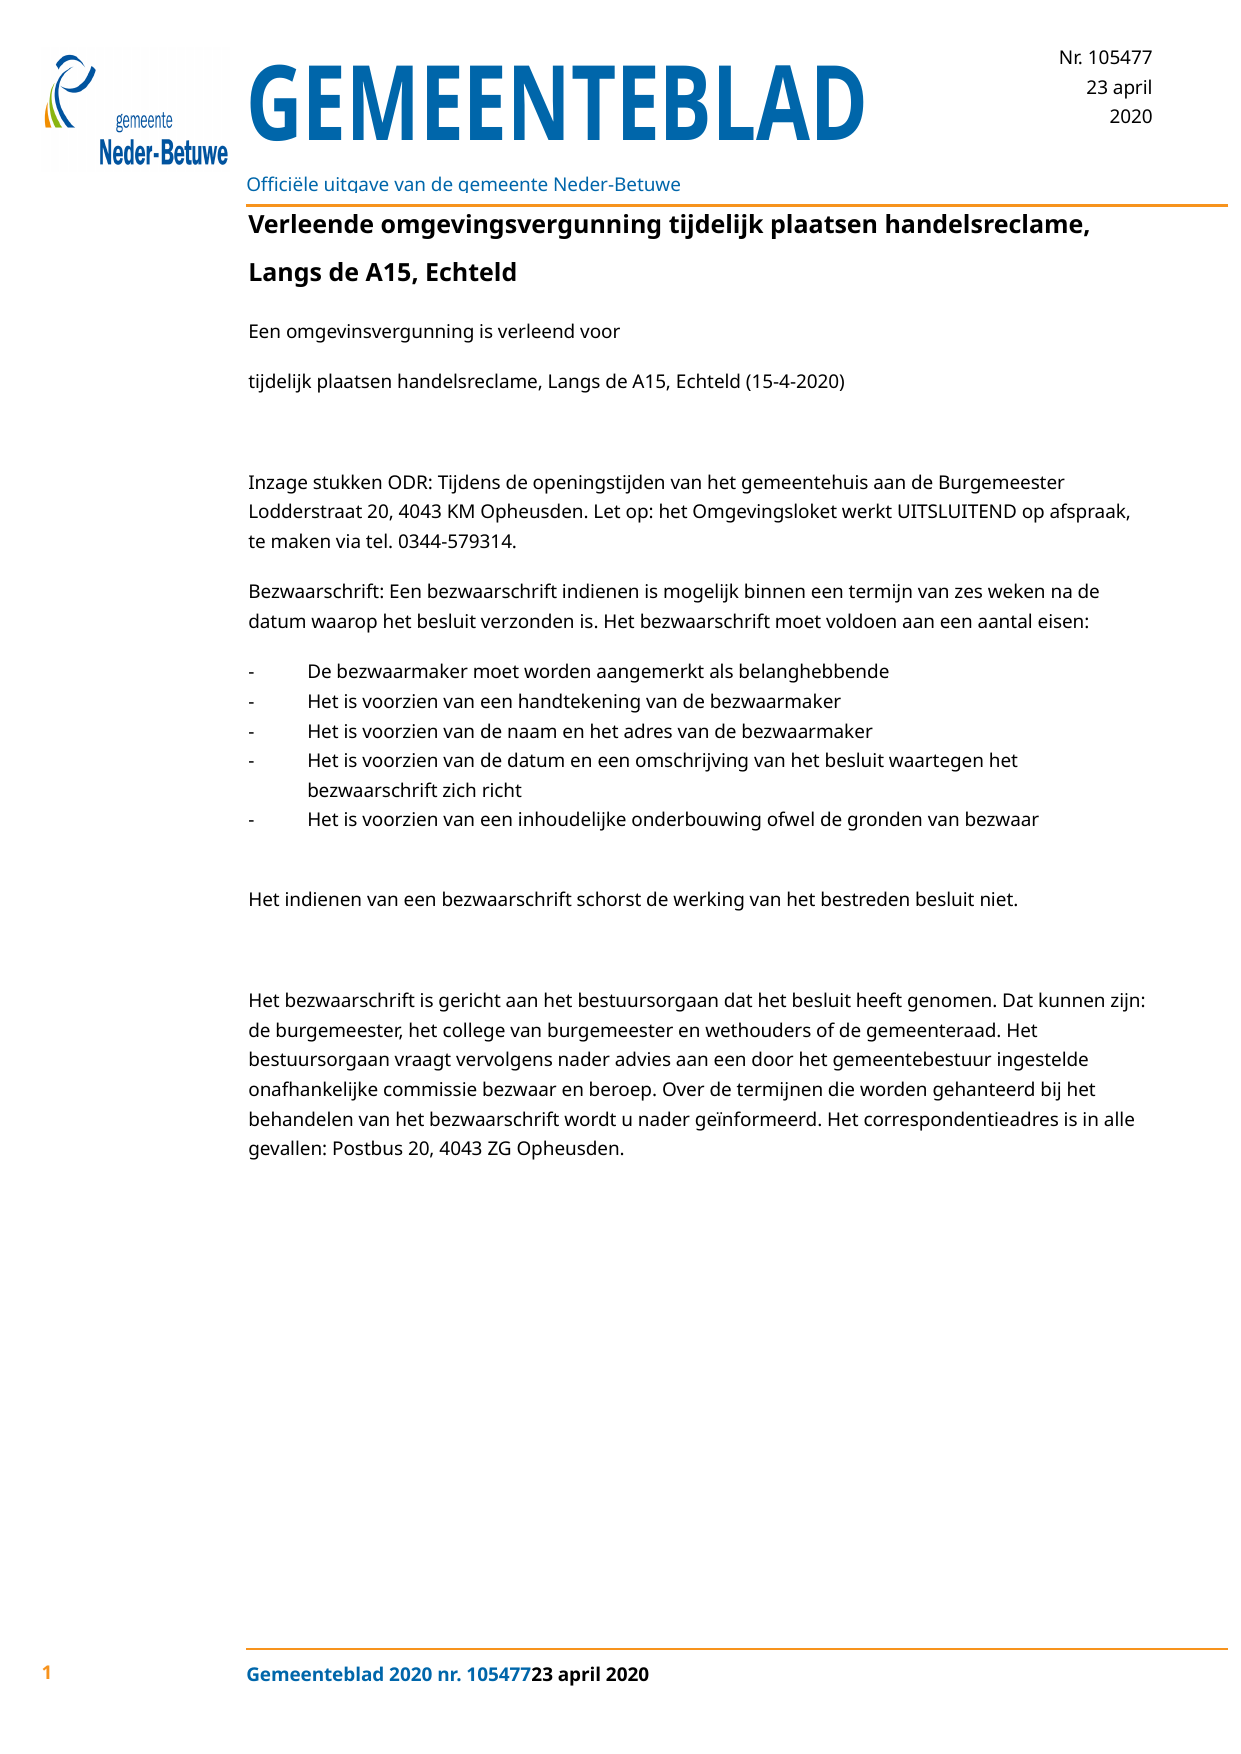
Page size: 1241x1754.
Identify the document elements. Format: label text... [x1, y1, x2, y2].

list Het is voorzien van de naam en het adres van de bezwaarmaker [248, 718, 1152, 744]
list De bezwaarmaker moet worden aangemerkt als belanghebbende [248, 659, 1152, 684]
text Het bezwaarschrift is gericht aan het bestuursorgaan dat het besluit heeft genomen. Dat kunnen zijn: de burgemeester, het college van burgemeester en wethouders of de gemeenteraad. Het bestuursorgaan vraagt vervolgens nader advies aan een door het gemeentebestuur ingestelde onafhankelijke commissie bezwaar en beroep. Over de termijnen die worden gehanteerd bij het behandelen van het bezwaarschrift wordt u nader geïnformeerd. Het correspondentieadres is in alle gevallen: Postbus 20, 4043 ZG Opheusden. [248, 987, 1152, 1161]
picture [41, 47, 231, 172]
list Het is voorzien van de datum en een omschrijving van het besluit waartegen het bezwaarschrift zich richt [248, 747, 1152, 803]
text Een omgevinsvergunning is verleend voor [248, 318, 1152, 344]
text Het indienen van een bezwaarschrift schorst de werking van het bestreden besluit niet. [248, 887, 1152, 912]
text Bezwaarschrift: Een bezwaarschrift indienen is mogelijk binnen een termijn van zes weken na de datum waarop het besluit verzonden is. Het bezwaarschrift moet voldoen aan een aantal eisen: [248, 579, 1152, 634]
list Het is voorzien van een inhoudelijke onderbouwing ofwel de gronden van bezwaar [248, 807, 1152, 832]
text Verleende omgevingsvergunning tijdelijk plaatsen handelsreclame, Langs de A15, Echteld [248, 207, 1152, 288]
text Inzage stukken ODR: Tijdens de openingstijden van het gemeentehuis aan de Burgemeester Lodderstraat 20, 4043 KM Opheusden. Let op: het Omgevingsloket werkt UITSLUITEND op afspraak, te maken via tel. 0344-579314. [248, 469, 1152, 554]
list Het is voorzien van een handtekening van de bezwaarmaker [248, 688, 1152, 714]
text tijdelijk plaatsen handelsreclame, Langs de A15, Echteld (15-4-2020) [248, 368, 1152, 394]
